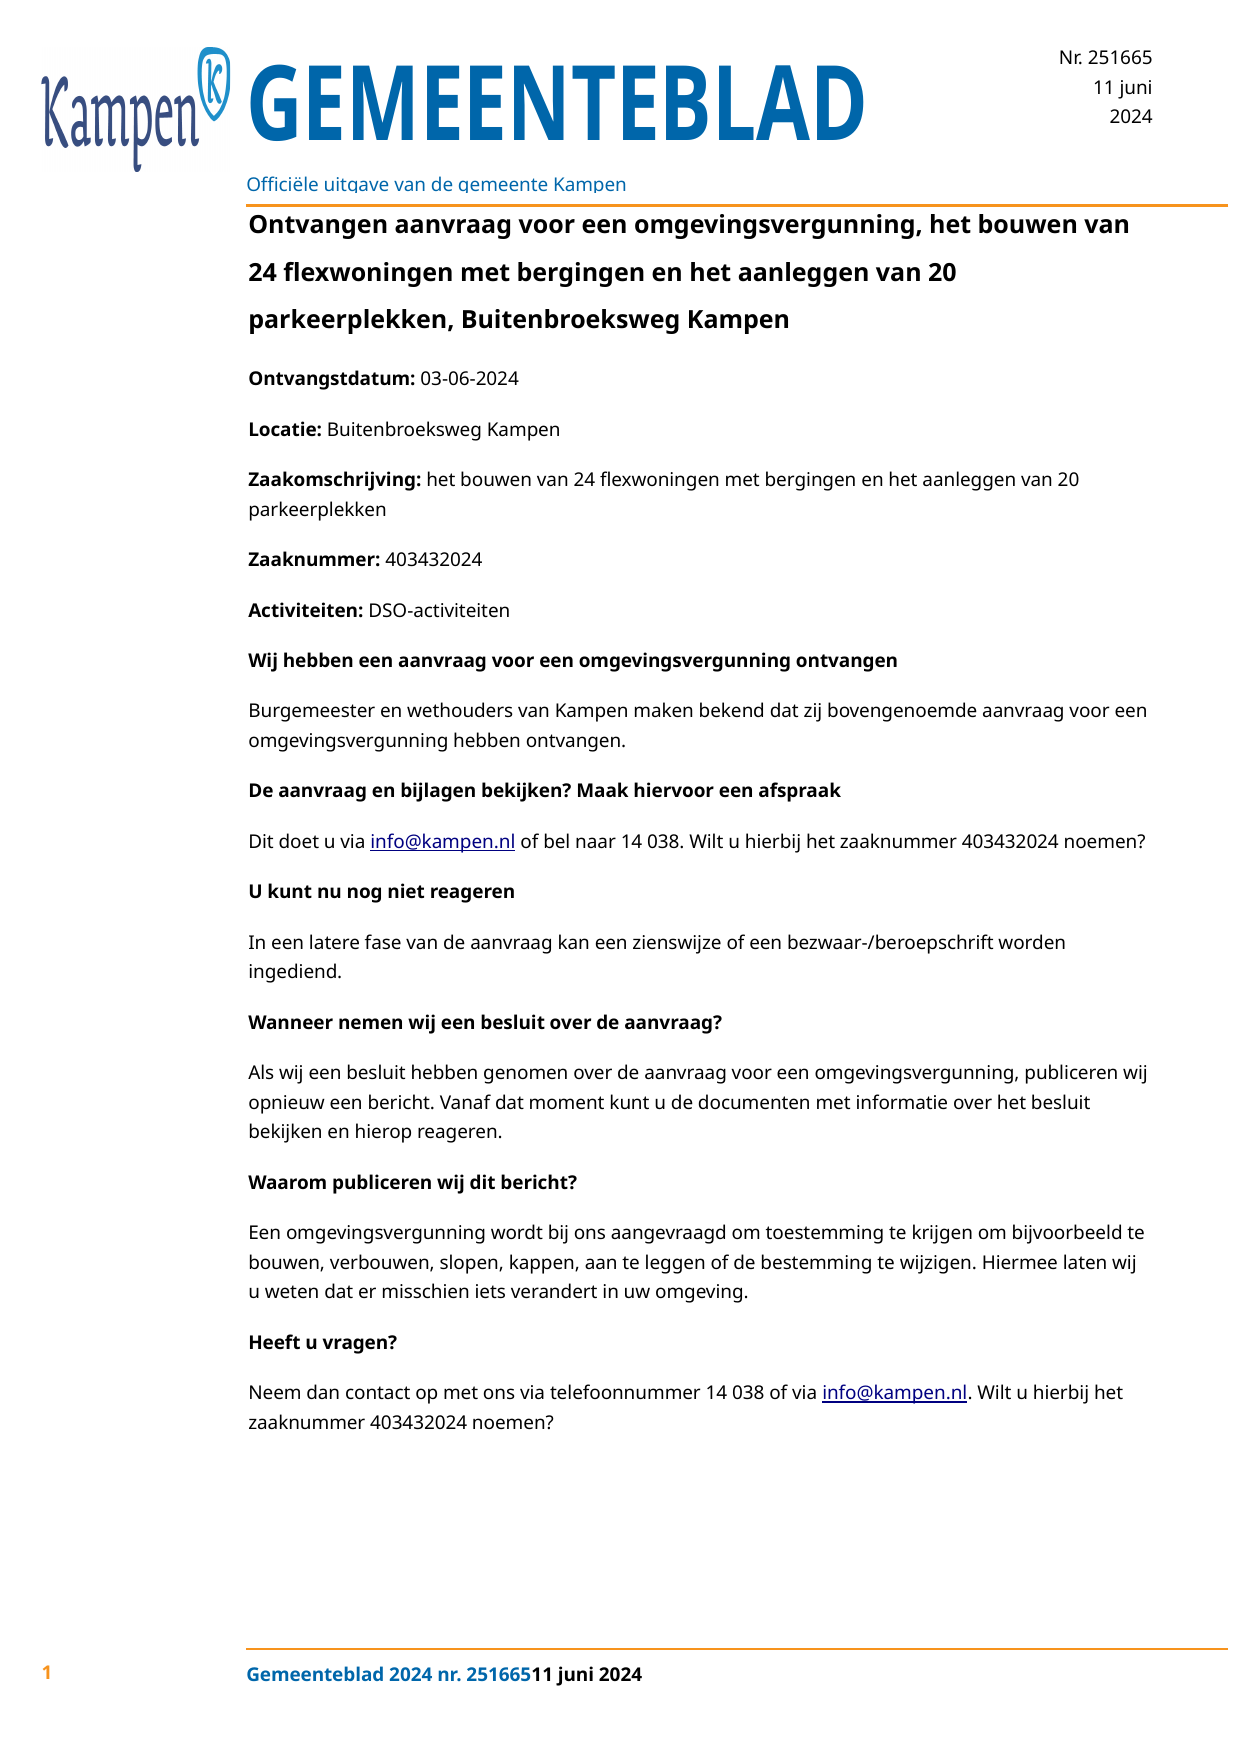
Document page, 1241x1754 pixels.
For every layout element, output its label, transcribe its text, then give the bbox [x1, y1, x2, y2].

text Burgemeester en wethouders van Kampen maken bekend dat zij bovengenoemde aanvraag voor een omgevingsvergunning hebben ontvangen. [248, 698, 1152, 753]
text Als wij een besluit hebben genomen over de aanvraag voor een omgevingsvergunning, publiceren wij opnieuw een bericht. Vanaf dat moment kunt u de documenten met informatie over het besluit bekijken en hierop reageren. [248, 1059, 1152, 1144]
text Zaakomschrijving: het bouwen van 24 flexwoningen met bergingen en het aanleggen van 20 parkeerplekken [248, 466, 1152, 522]
text U kunt nu nog niet reageren [248, 878, 1152, 904]
text Ontvangen aanvraag voor een omgevingsvergunning, het bouwen van 24 flexwoningen met bergingen en het aanleggen van 20 parkeerplekken, Buitenbroeksweg Kampen [248, 207, 1152, 336]
picture [41, 47, 231, 172]
text Dit doet u via info@kampen.nl of bel naar 14 038. Wilt u hierbij het zaaknummer 403432024 noemen? [248, 828, 1152, 854]
text In een latere fase van de aanvraag kan een zienswijze of een bezwaar-/beroepschrift worden ingediend. [248, 929, 1152, 984]
text Neem dan contact op met ons via telefoonnummer 14 038 of via info@kampen.nl. Wilt u hierbij het zaaknummer 403432024 noemen? [248, 1379, 1152, 1434]
text Heeft u vragen? [248, 1329, 1152, 1354]
text Een omgevingsvergunning wordt bij ons aangevraagd om toestemming te krijgen om bijvoorbeeld te bouwen, verbouwen, slopen, kappen, aan te leggen of de bestemming te wijzigen. Hiermee laten wij u weten dat er misschien iets verandert in uw omgeving. [248, 1219, 1152, 1304]
text Wanneer nemen wij een besluit over de aanvraag? [248, 1009, 1152, 1034]
text Wij hebben een aanvraag voor een omgevingsvergunning ontvangen [248, 647, 1152, 673]
text Ontvangstdatum: 03-06-2024 [248, 366, 1152, 391]
text Activiteiten: DSO-activiteiten [248, 597, 1152, 622]
text De aanvraag en bijlagen bekijken? Maak hiervoor een afspraak [248, 778, 1152, 803]
text Zaaknummer: 403432024 [248, 546, 1152, 572]
text Waarom publiceren wij dit bericht? [248, 1169, 1152, 1194]
text Locatie: Buitenbroeksweg Kampen [248, 416, 1152, 442]
